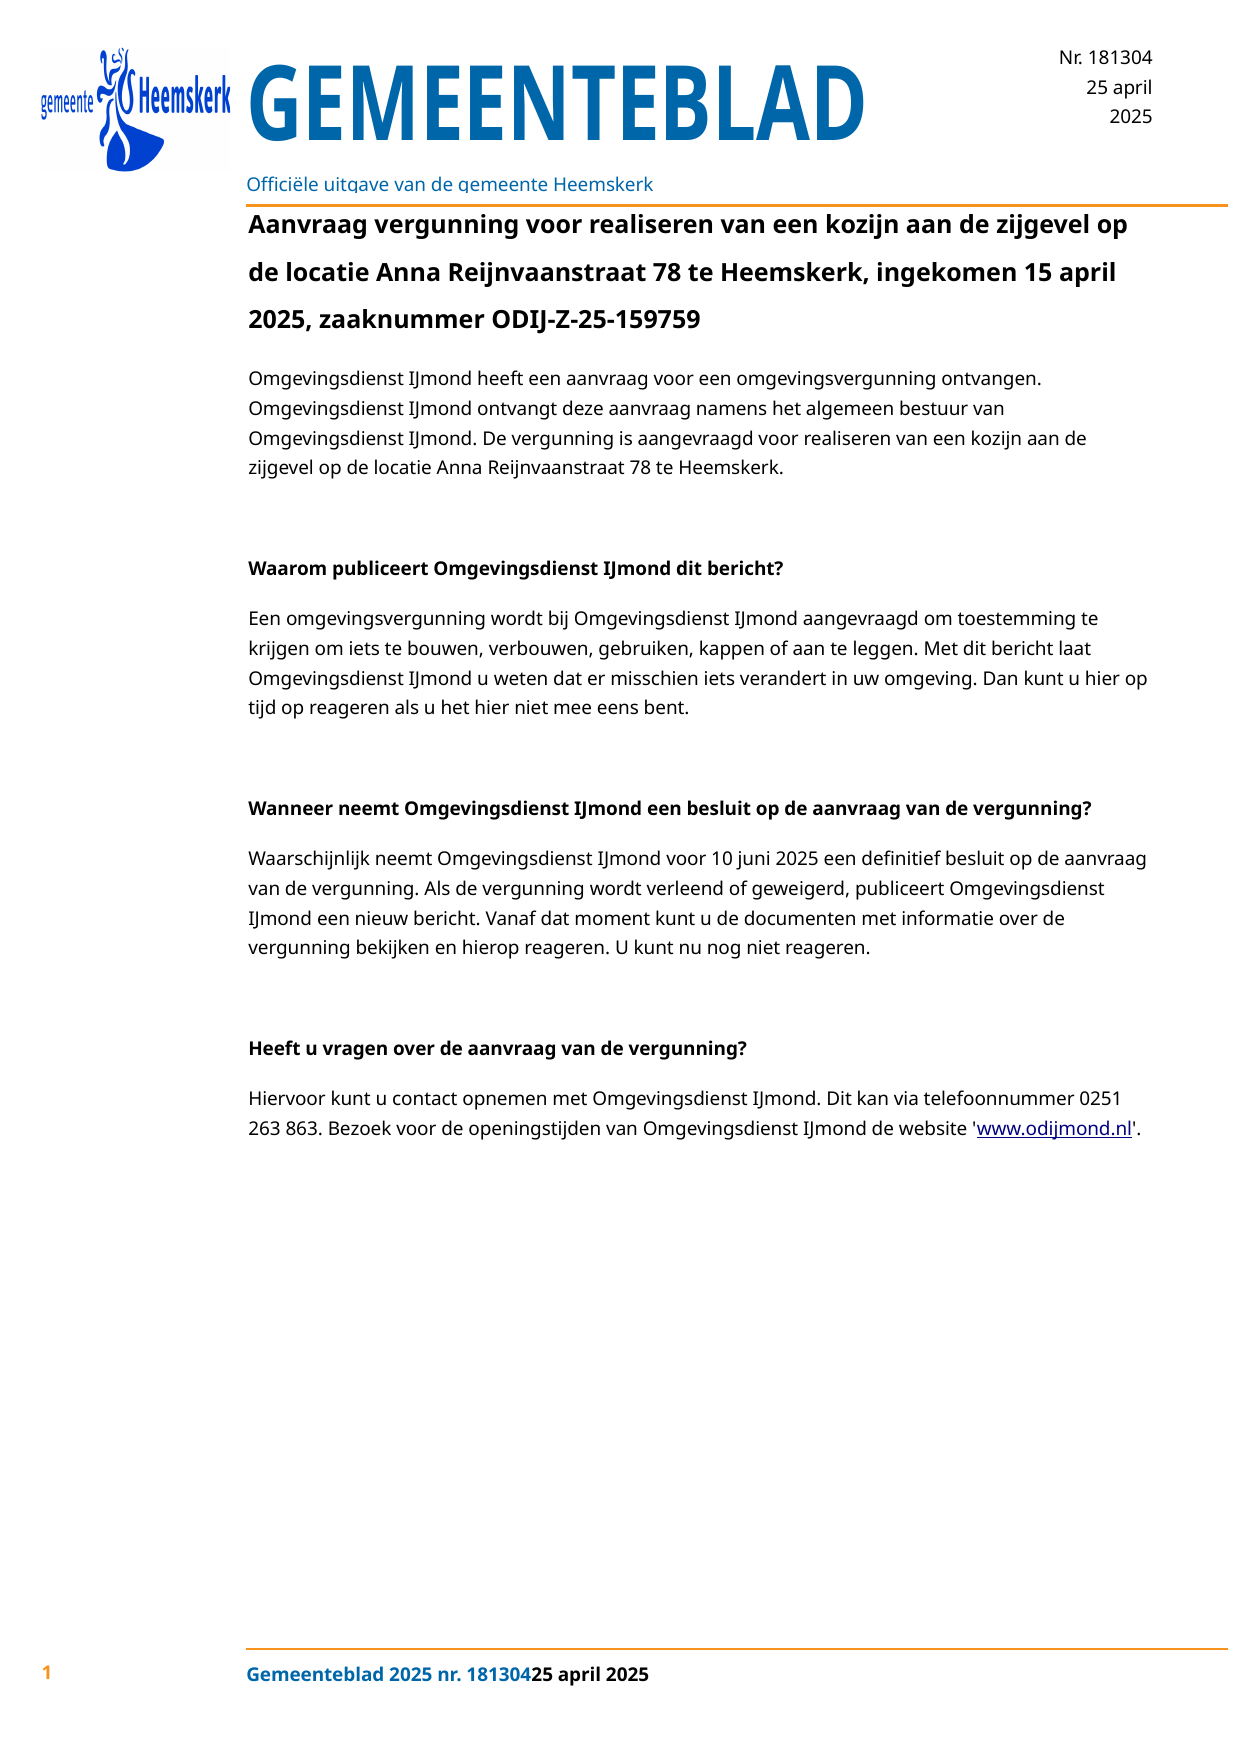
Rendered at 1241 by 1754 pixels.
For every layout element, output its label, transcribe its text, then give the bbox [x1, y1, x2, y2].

text Heeft u vragen over de aanvraag van de vergunning? [248, 1035, 1152, 1061]
text Aanvraag vergunning voor realiseren van een kozijn aan de zijgevel op de locatie Anna Reijnvaanstraat 78 te Heemskerk, ingekomen 15 april 2025, zaaknummer ODIJ-Z-25-159759 [248, 207, 1152, 336]
text Wanneer neemt Omgevingsdienst IJmond een besluit op de aanvraag van de vergunning? [248, 795, 1152, 821]
text Omgevingsdienst IJmond heeft een aanvraag voor een omgevingsvergunning ontvangen. Omgevingsdienst IJmond ontvangt deze aanvraag namens het algemeen bestuur van Omgevingsdienst IJmond. De vergunning is aangevraagd voor realiseren van een kozijn aan de zijgevel op de locatie Anna Reijnvaanstraat 78 te Heemskerk. [248, 366, 1152, 480]
picture [41, 47, 231, 172]
text Waarom publiceert Omgevingsdienst IJmond dit bericht? [248, 555, 1152, 581]
text Een omgevingsvergunning wordt bij Omgevingsdienst IJmond aangevraagd om toestemming te krijgen om iets te bouwen, verbouwen, gebruiken, kappen of aan te leggen. Met dit bericht laat Omgevingsdienst IJmond u weten dat er misschien iets verandert in uw omgeving. Dan kunt u hier op tijd op reageren als u het hier niet mee eens bent. [248, 606, 1152, 720]
text Hiervoor kunt u contact opnemen met Omgevingsdienst IJmond. Dit kan via telefoonnummer 0251 263 863. Bezoek voor de openingstijden van Omgevingsdienst IJmond de website 'www.odijmond.nl'. [248, 1086, 1152, 1141]
text Waarschijnlijk neemt Omgevingsdienst IJmond voor 10 juni 2025 een definitief besluit op de aanvraag van de vergunning. Als de vergunning wordt verleend of geweigerd, publiceert Omgevingsdienst IJmond een nieuw bericht. Vanaf dat moment kunt u de documenten met informatie over de vergunning bekijken en hierop reageren. U kunt nu nog niet reageren. [248, 846, 1152, 960]
